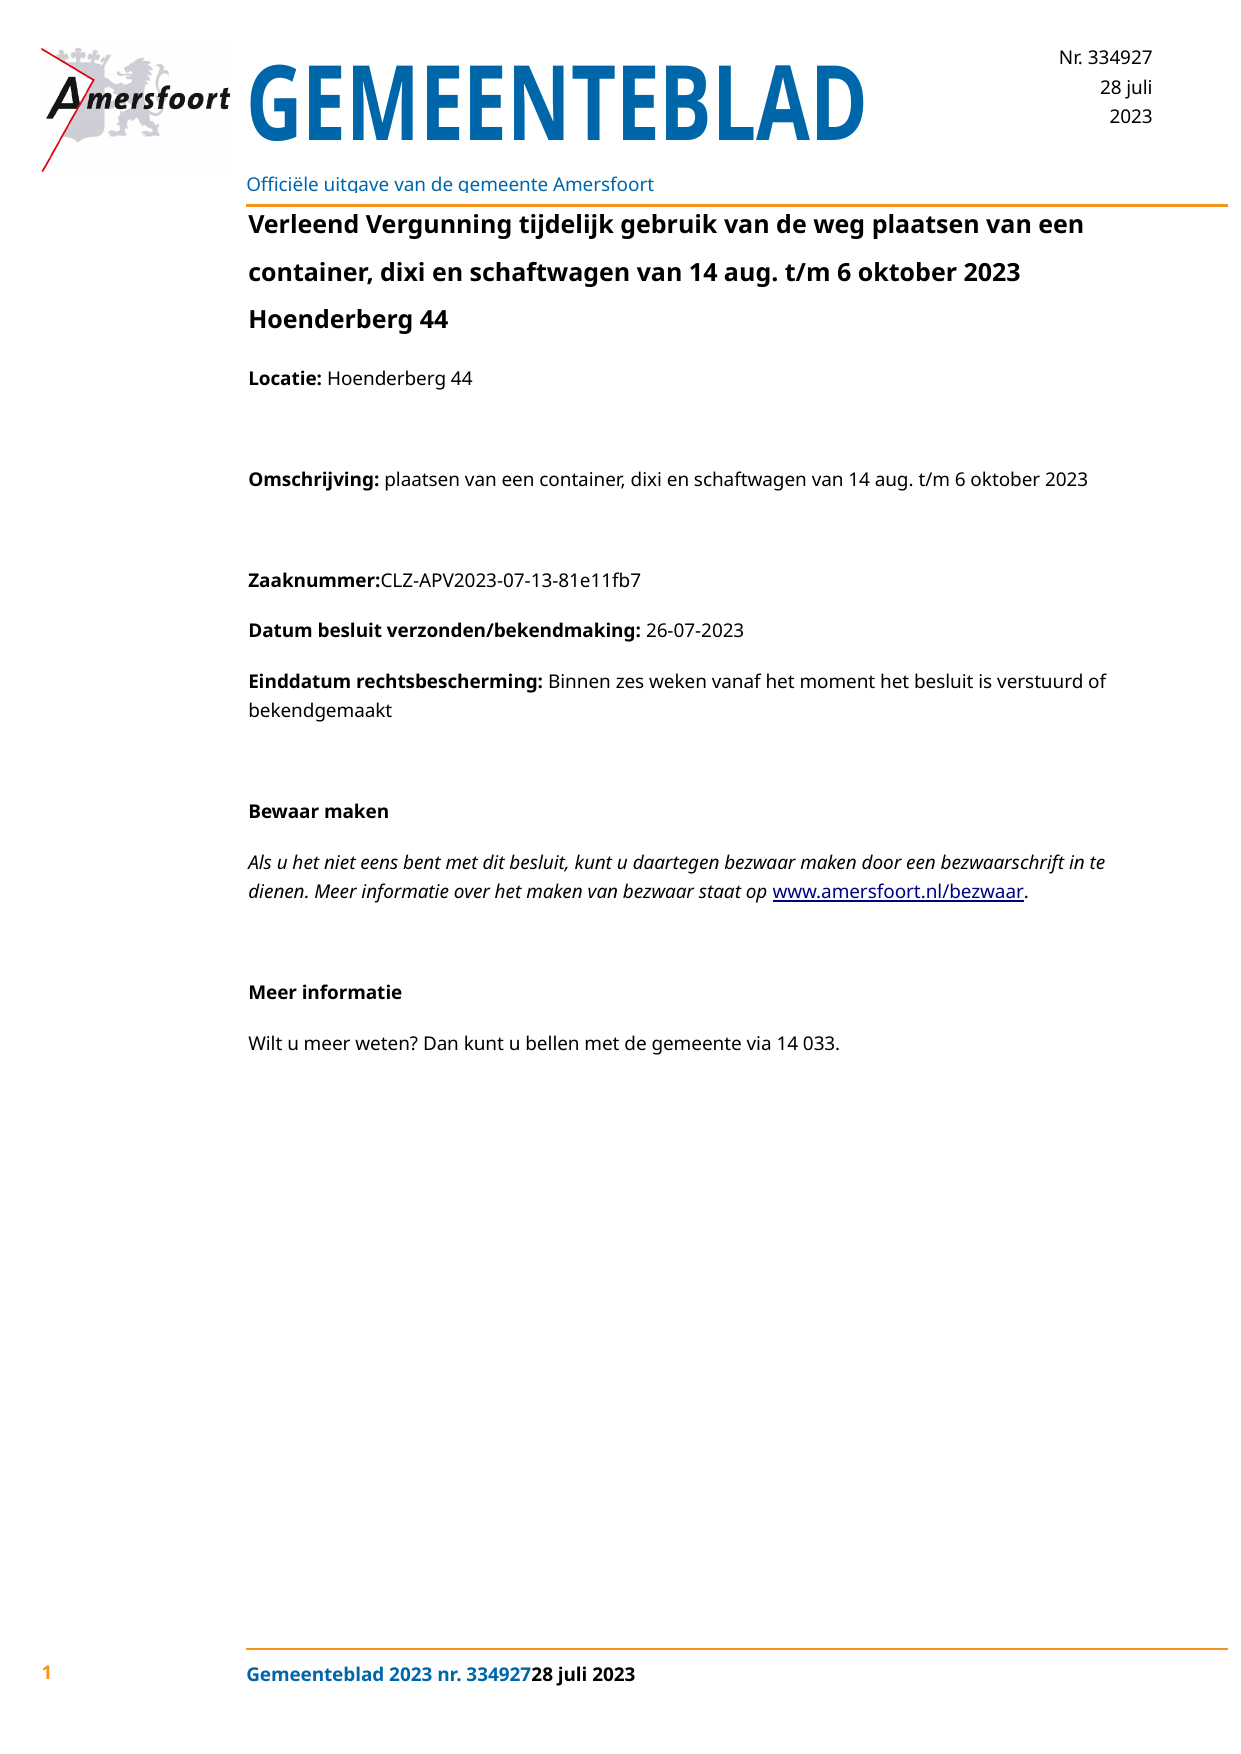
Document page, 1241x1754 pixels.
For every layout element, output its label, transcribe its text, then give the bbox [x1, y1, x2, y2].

text Verleend Vergunning tijdelijk gebruik van de weg plaatsen van een container, dixi en schaftwagen van 14 aug. t/m 6 oktober 2023 Hoenderberg 44 [248, 207, 1152, 336]
text Bewaar maken [248, 798, 1152, 824]
text Omschrijving: plaatsen van een container, dixi en schaftwagen van 14 aug. t/m 6 oktober 2023 [248, 466, 1152, 492]
text Einddatum rechtsbescherming: Binnen zes weken vanaf het moment het besluit is verstuurd of bekendgemaakt [248, 668, 1152, 723]
text Locatie: Hoenderberg 44 [248, 366, 1152, 391]
text Zaaknummer:CLZ-APV2023-07-13-81e11fb7 [248, 567, 1152, 593]
text Als u het niet eens bent met dit besluit, kunt u daartegen bezwaar maken door een bezwaarschrift in te dienen. Meer informatie over het maken van bezwaar staat op www.amersfoort.nl/bezwaar. [248, 849, 1152, 904]
picture [41, 47, 231, 172]
text Datum besluit verzonden/bekendmaking: 26-07-2023 [248, 618, 1152, 643]
text Meer informatie [248, 979, 1152, 1005]
text Wilt u meer weten? Dan kunt u bellen met de gemeente via 14 033. [248, 1030, 1152, 1055]
